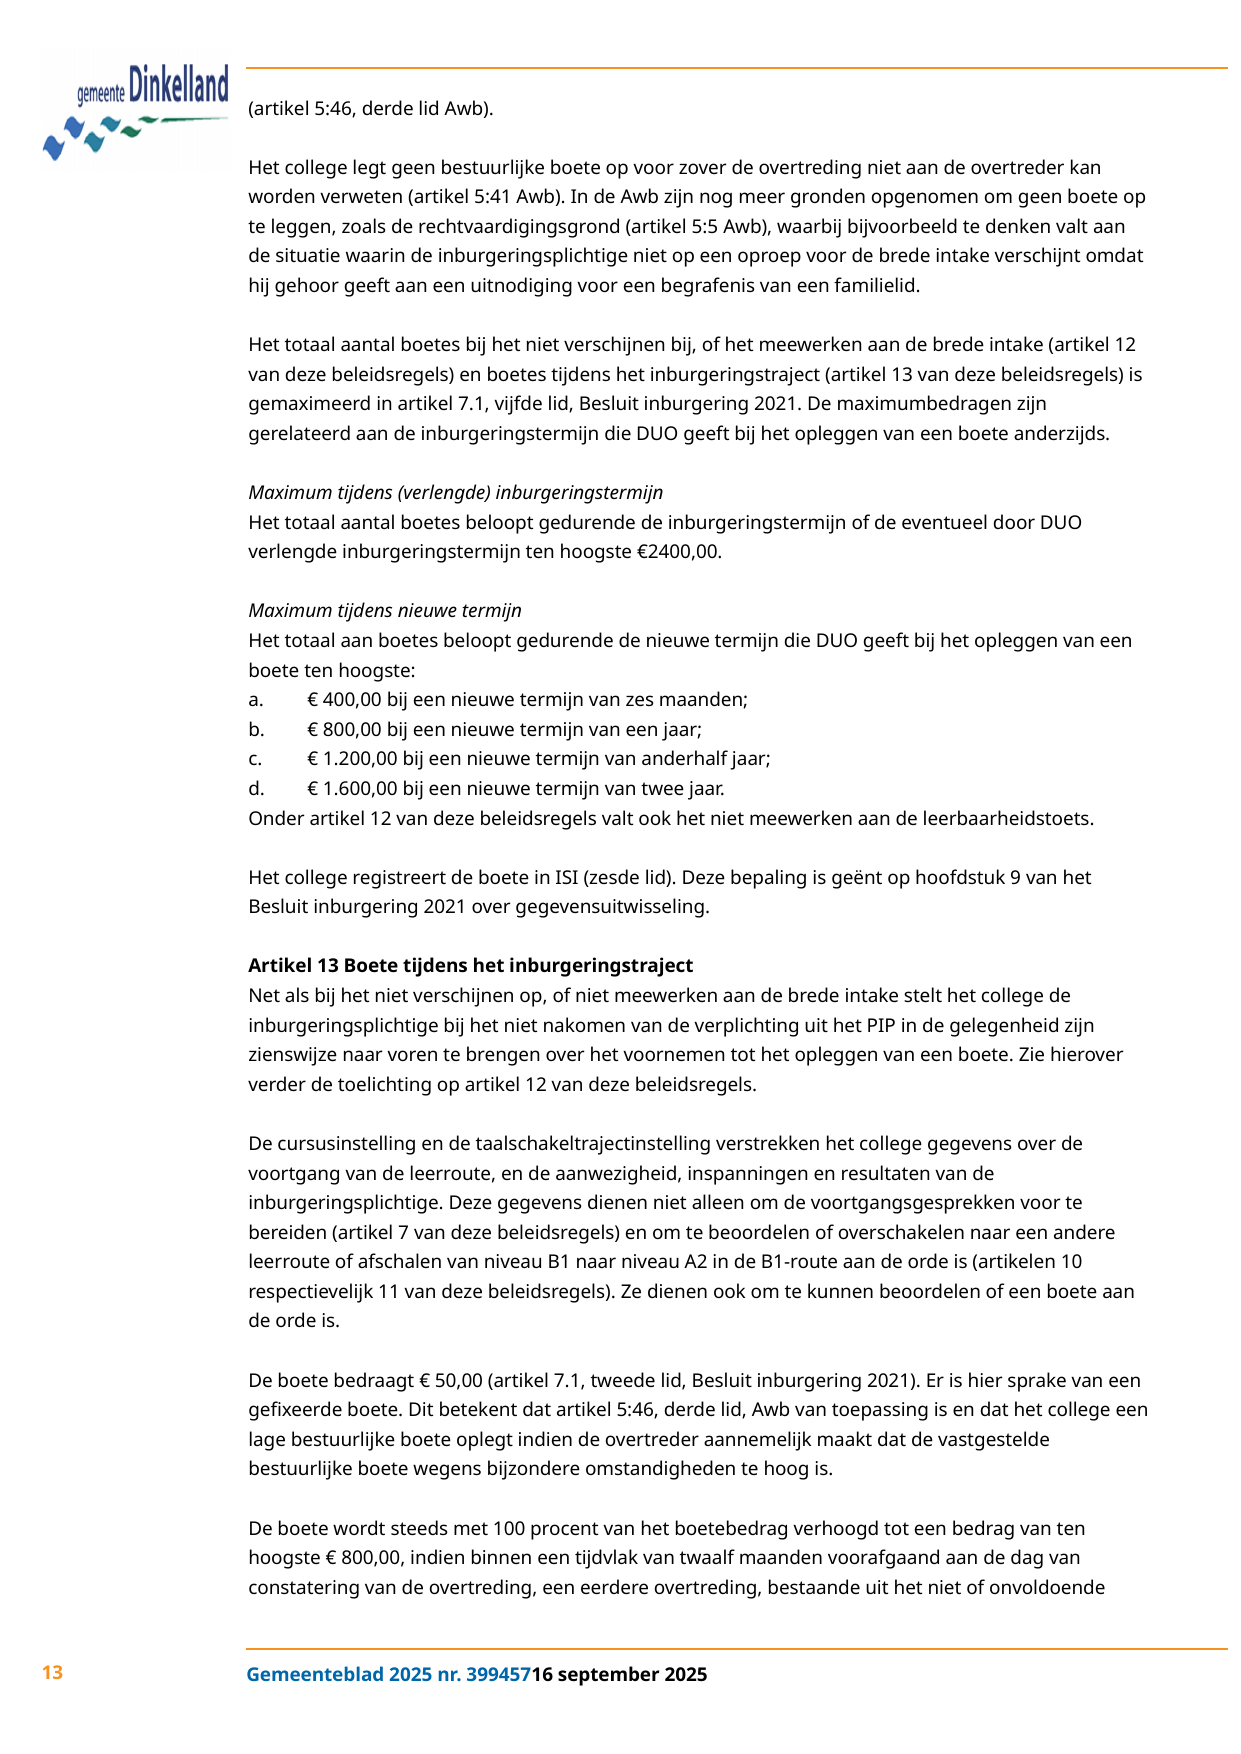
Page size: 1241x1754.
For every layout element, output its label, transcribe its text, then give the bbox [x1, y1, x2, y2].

text (artikel 5:46, derde lid Awb). [248, 95, 1152, 121]
text Het totaal aantal boetes beloopt gedurende de inburgeringstermijn of de eventueel door DUO verlengde inburgeringstermijn ten hoogste €2400,00. [248, 509, 1152, 564]
text De cursusinstelling en de taalschakeltrajectinstelling verstrekken het college gegevens over de voortgang van de leerroute, en de aanwezigheid, inspanningen en resultaten van de inburgeringsplichtige. Deze gegevens dienen niet alleen om de voortgangsgesprekken voor te bereiden (artikel 7 van deze beleidsregels) en om te beoordelen of overschakelen naar een andere leerroute of afschalen van niveau B1 naar niveau A2 in de B1-route aan de orde is (artikelen 10 respectievelijk 11 van deze beleidsregels). Ze dienen ook om te kunnen beoordelen of een boete aan de orde is. [248, 1130, 1152, 1333]
list € 1.600,00 bij een nieuwe termijn van twee jaar. [248, 775, 1152, 801]
text Het college registreert de boete in ISI (zesde lid). Deze bepaling is geënt op hoofdstuk 9 van het Besluit inburgering 2021 over gegevensuitwisseling. [248, 864, 1152, 919]
text Onder artikel 12 van deze beleidsregels valt ook het niet meewerken aan de leerbaarheidstoets. [248, 805, 1152, 831]
text Het college legt geen bestuurlijke boete op voor zover de overtreding niet aan de overtreder kan worden verweten (artikel 5:41 Awb). In de Awb zijn nog meer gronden opgenomen om geen boete op te leggen, zoals de rechtvaardigingsgrond (artikel 5:5 Awb), waarbij bijvoorbeeld te denken valt aan de situatie waarin de inburgeringsplichtige niet op een oproep voor de brede intake verschijnt omdat hij gehoor geeft aan een uitnodiging voor een begrafenis van een familielid. [248, 154, 1152, 298]
text Het totaal aan boetes beloopt gedurende de nieuwe termijn die DUO geeft bij het opleggen van een boete ten hoogste: [248, 627, 1152, 683]
list € 1.200,00 bij een nieuwe termijn van anderhalf jaar; [248, 746, 1152, 771]
text Maximum tijdens (verlengde) inburgeringstermijn [248, 479, 1152, 505]
text Artikel 13 Boete tijdens het inburgeringstraject [248, 953, 1152, 978]
text Het totaal aantal boetes bij het niet verschijnen bij, of het meewerken aan de brede intake (artikel 12 van deze beleidsregels) en boetes tijdens het inburgeringstraject (artikel 13 van deze beleidsregels) is gemaximeerd in artikel 7.1, vijfde lid, Besluit inburgering 2021. De maximumbedragen zijn gerelateerd aan de inburgeringstermijn die DUO geeft bij het opleggen van een boete anderzijds. [248, 331, 1152, 446]
list € 400,00 bij een nieuwe termijn van zes maanden; [248, 686, 1152, 712]
picture [41, 47, 231, 172]
text Maximum tijdens nieuwe termijn [248, 598, 1152, 623]
text De boete wordt steeds met 100 procent van het boetebedrag verhoogd tot een bedrag van ten hoogste € 800,00, indien binnen een tijdvlak van twaalf maanden voorafgaand aan de dag van constatering van de overtreding, een eerdere overtreding, bestaande uit het niet of onvoldoende [248, 1515, 1152, 1600]
text Net als bij het niet verschijnen op, of niet meewerken aan de brede intake stelt het college de inburgeringsplichtige bij het niet nakomen van de verplichting uit het PIP in de gelegenheid zijn zienswijze naar voren te brengen over het voornemen tot het opleggen van een boete. Zie hierover verder de toelichting op artikel 12 van deze beleidsregels. [248, 982, 1152, 1097]
text De boete bedraagt € 50,00 (artikel 7.1, tweede lid, Besluit inburgering 2021). Er is hier sprake van een gefixeerde boete. Dit betekent dat artikel 5:46, derde lid, Awb van toepassing is en dat het college een lage bestuurlijke boete oplegt indien de overtreder aannemelijk maakt dat de vastgestelde bestuurlijke boete wegens bijzondere omstandigheden te hoog is. [248, 1367, 1152, 1481]
list € 800,00 bij een nieuwe termijn van een jaar; [248, 716, 1152, 742]
